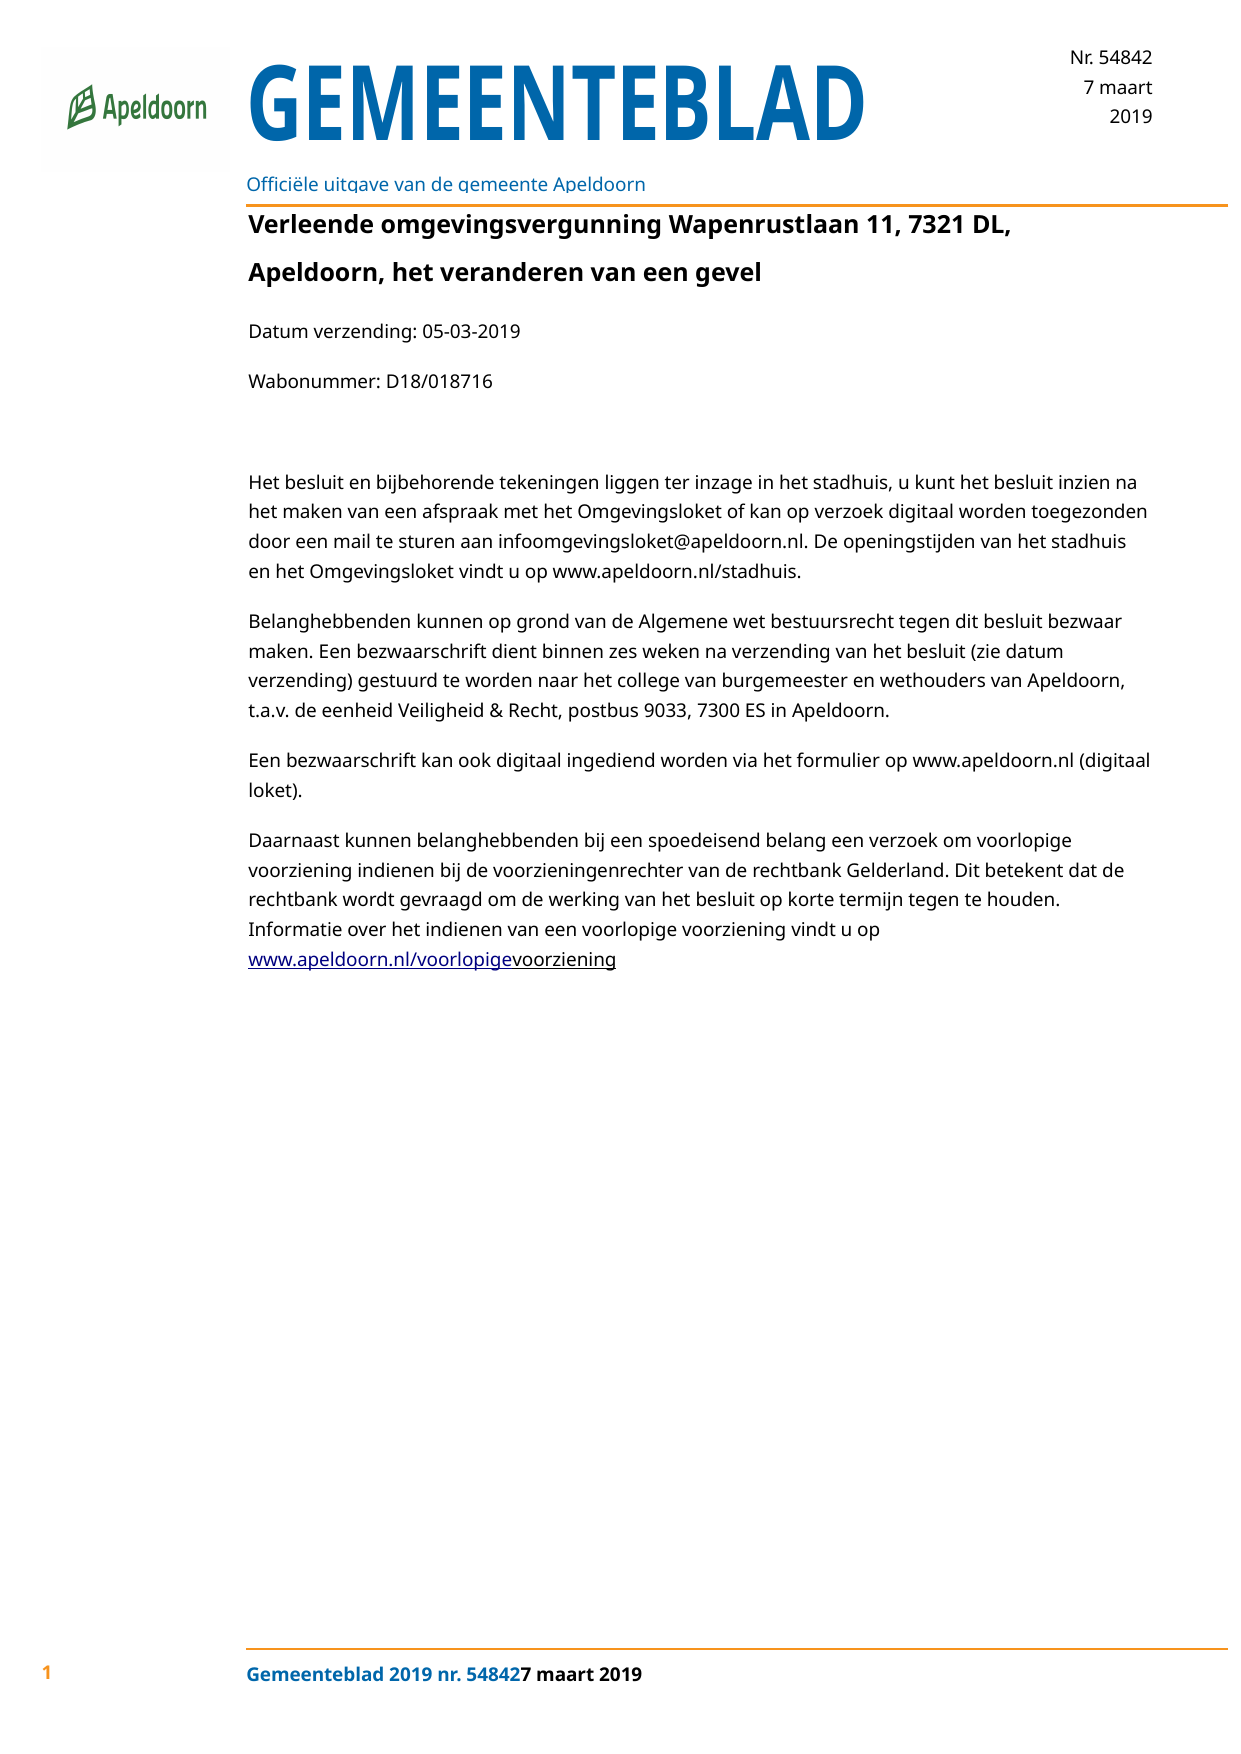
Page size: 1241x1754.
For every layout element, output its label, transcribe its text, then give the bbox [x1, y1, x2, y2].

text Wabonummer: D18/018716 [248, 368, 1152, 394]
text Het besluit en bijbehorende tekeningen liggen ter inzage in het stadhuis, u kunt het besluit inzien na het maken van een afspraak met het Omgevingsloket of kan op verzoek digitaal worden toegezonden door een mail te sturen aan infoomgevingsloket@apeldoorn.nl. De openingstijden van het stadhuis en het Omgevingsloket vindt u op www.apeldoorn.nl/stadhuis. [248, 469, 1152, 584]
text Belanghebbenden kunnen op grond van de Algemene wet bestuursrecht tegen dit besluit bezwaar maken. Een bezwaarschrift dient binnen zes weken na verzending van het besluit (zie datum verzending) gestuurd te worden naar het college van burgemeester en wethouders van Apeldoorn, t.a.v. de eenheid Veiligheid & Recht, postbus 9033, 7300 ES in Apeldoorn. [248, 608, 1152, 723]
text Daarnaast kunnen belanghebbenden bij een spoedeisend belang een verzoek om voorlopige voorziening indienen bij de voorzieningenrechter van de rechtbank Gelderland. Dit betekent dat de rechtbank wordt gevraagd om de werking van het besluit op korte termijn tegen te houden. Informatie over het indienen van een voorlopige voorziening vindt u op www.apeldoorn.nl/voorlopigevoorziening [248, 827, 1152, 972]
text Een bezwaarschrift kan ook digitaal ingediend worden via het formulier op www.apeldoorn.nl (digitaal loket). [248, 747, 1152, 803]
picture [41, 47, 231, 172]
text Datum verzending: 05-03-2019 [248, 318, 1152, 344]
text Verleende omgevingsvergunning Wapenrustlaan 11, 7321 DL, Apeldoorn, het veranderen van een gevel [248, 207, 1152, 288]
